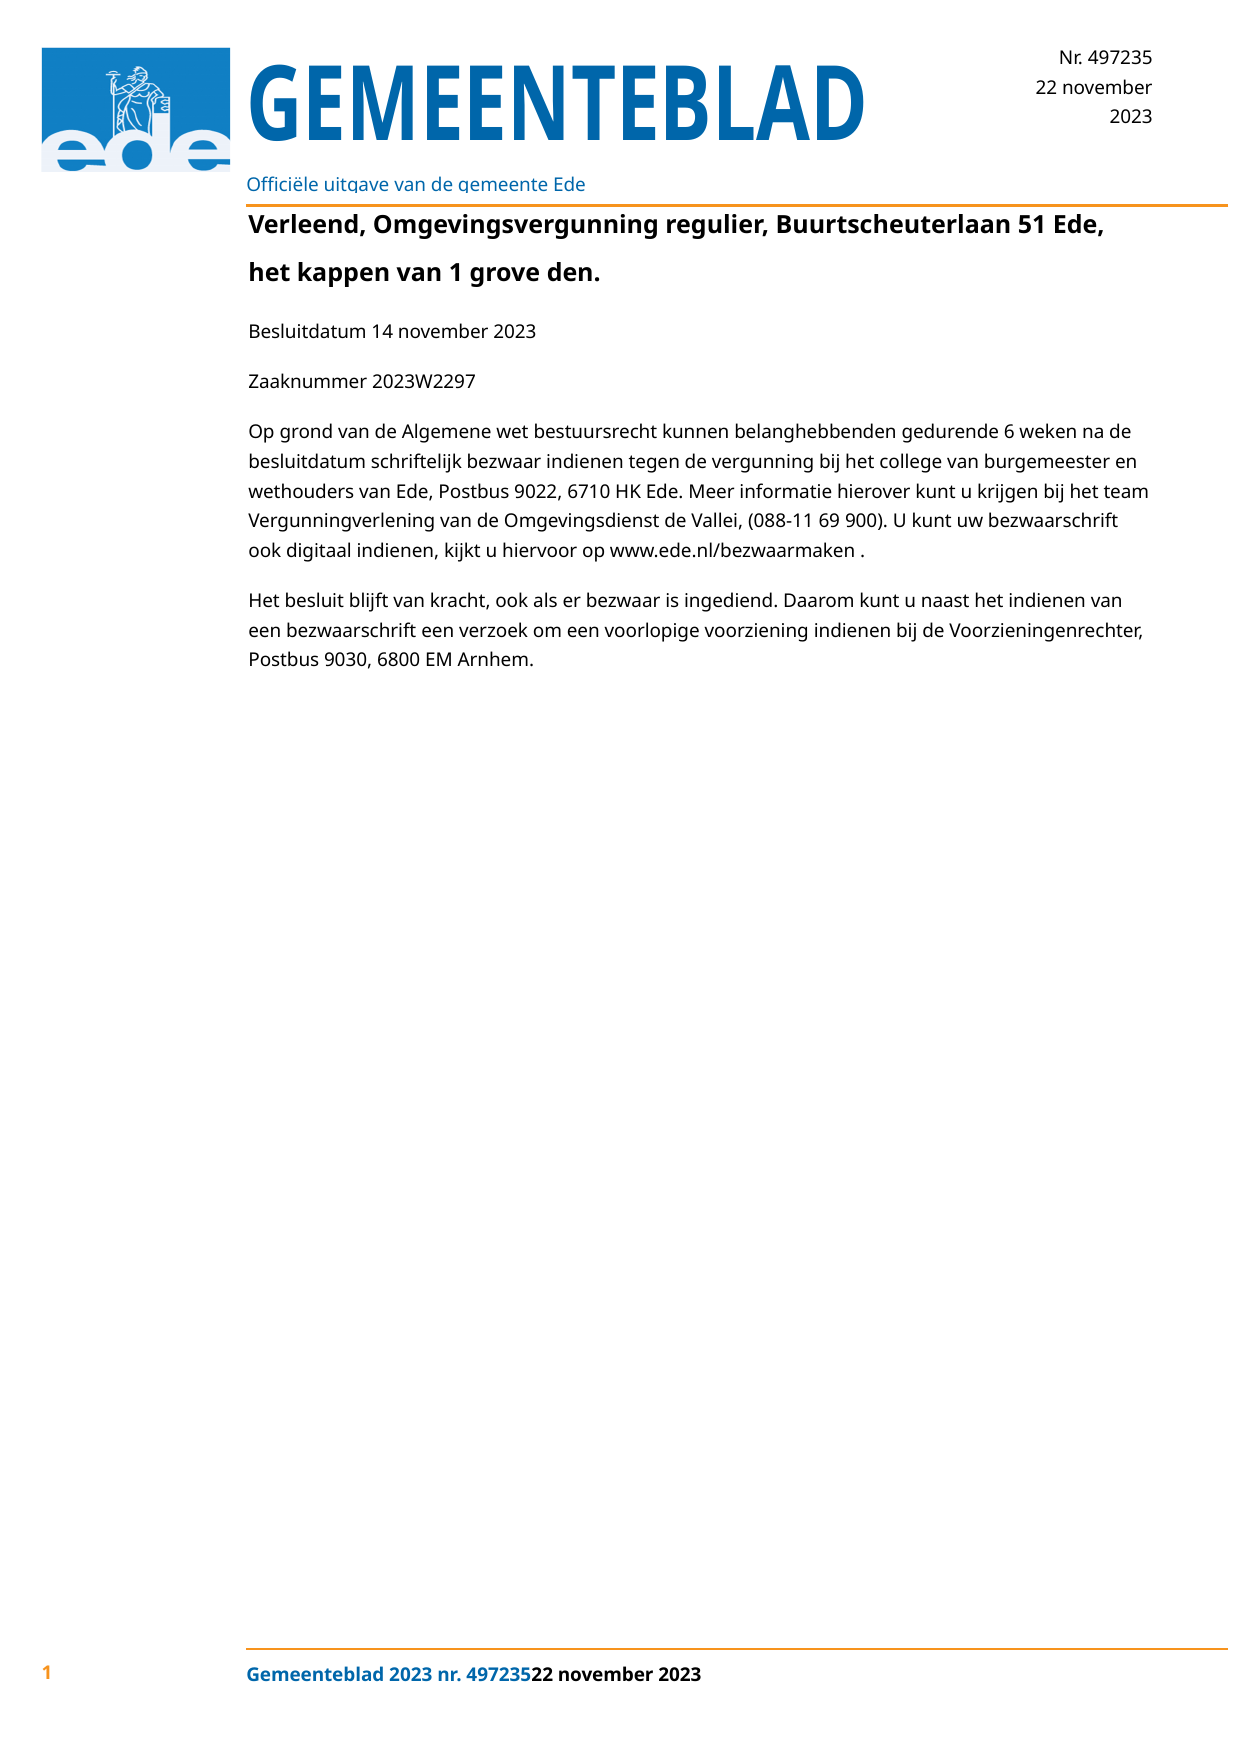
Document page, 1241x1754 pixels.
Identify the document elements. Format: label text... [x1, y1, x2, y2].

text Besluitdatum 14 november 2023 [248, 318, 1152, 344]
picture [41, 47, 231, 172]
text Verleend, Omgevingsvergunning regulier, Buurtscheuterlaan 51 Ede, het kappen van 1 grove den. [248, 207, 1152, 288]
text Zaaknummer 2023W2297 [248, 368, 1152, 394]
text Het besluit blijft van kracht, ook als er bezwaar is ingediend. Daarom kunt u naast het indienen van een bezwaarschrift een verzoek om een voorlopige voorziening indienen bij de Voorzieningenrechter, Postbus 9030, 6800 EM Arnhem. [248, 587, 1152, 672]
text Op grond van de Algemene wet bestuursrecht kunnen belanghebbenden gedurende 6 weken na de besluitdatum schriftelijk bezwaar indienen tegen de vergunning bij het college van burgemeester en wethouders van Ede, Postbus 9022, 6710 HK Ede. Meer informatie hierover kunt u krijgen bij het team Vergunningverlening van de Omgevingsdienst de Vallei, (088-11 69 900). U kunt uw bezwaarschrift ook digitaal indienen, kijkt u hiervoor op www.ede.nl/bezwaarmaken . [248, 419, 1152, 563]
